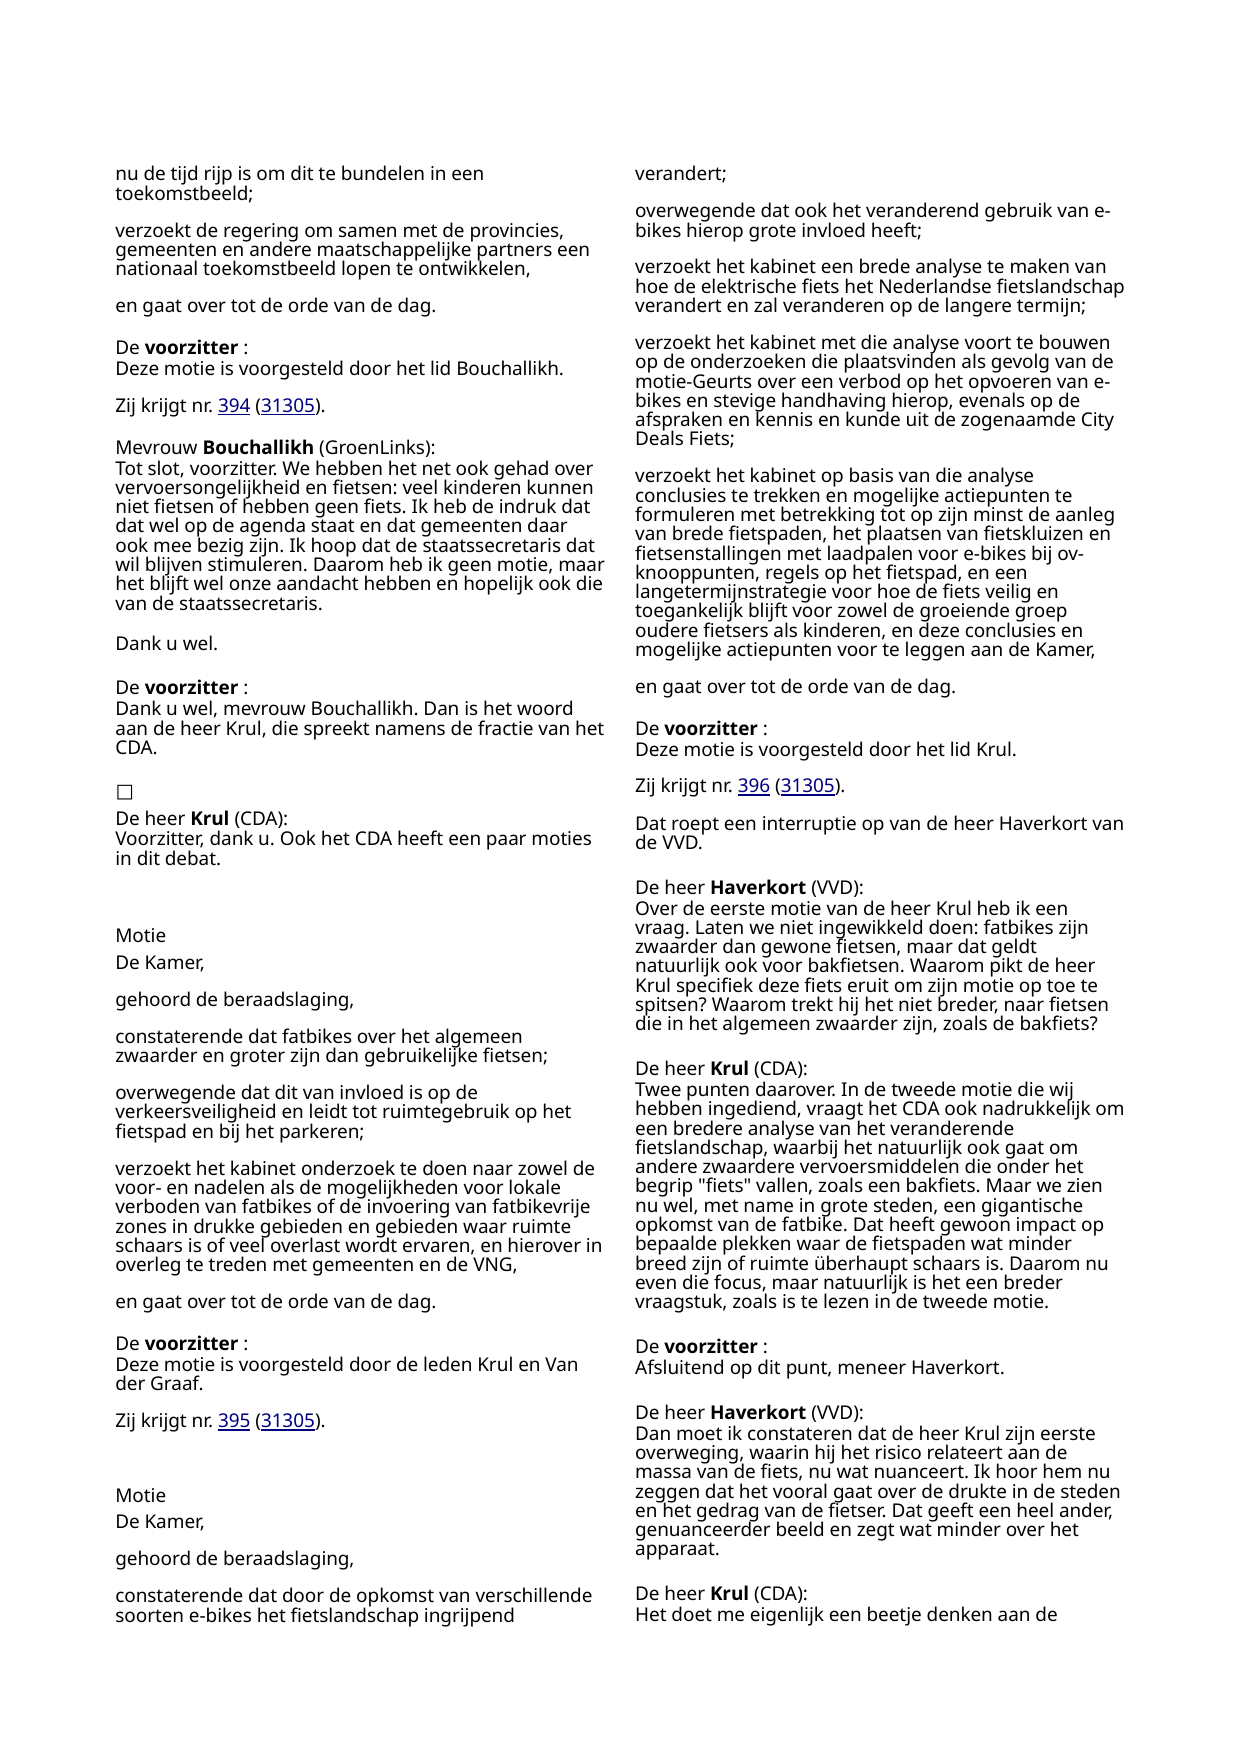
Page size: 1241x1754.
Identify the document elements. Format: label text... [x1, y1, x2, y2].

text Dat roept een interruptie op van de heer Haverkort van de VVD. [635, 814, 1125, 853]
text gehoord de beraadslaging, [115, 1550, 605, 1570]
text en gaat over tot de orde van de dag. [635, 678, 1125, 697]
text gehoord de beraadslaging, [115, 991, 605, 1010]
text Twee punten daarover. In de tweede motie die wij hebben ingediend, vraagt het CDA ook nadrukkelijk om een bredere analyse van het veranderende fietslandschap, waarbij het natuurlijk ook gaat om andere zwaardere vervoersmiddelen die onder het begrip "fiets" vallen, zoals een bakfiets. Maar we zien nu wel, met name in grote steden, een gigantische opkomst van de fatbike. Dat heeft gewoon impact op bepaalde plekken waar de fietspaden wat minder breed zijn of ruimte überhaupt schaars is. Daarom nu even die focus, maar natuurlijk is het een breder vraagstuk, zoals is te lezen in de tweede motie. [635, 1081, 1125, 1312]
text en gaat over tot de orde van de dag. [115, 1293, 605, 1312]
text verandert; [635, 165, 1125, 184]
text Deze motie is voorgesteld door de leden Krul en Van der Graaf. [115, 1356, 605, 1394]
text ⬜ [115, 779, 605, 805]
text De voorzitter : [115, 1330, 605, 1356]
text De Kamer, [115, 1513, 605, 1533]
text Zij krijgt nr. 396 (31305). [635, 777, 1125, 797]
text constaterende dat door de opkomst van verschillende soorten e-bikes het fietslandschap ingrijpend [115, 1587, 605, 1626]
text De voorzitter : [635, 715, 1125, 741]
text Deze motie is voorgesteld door het lid Bouchallikh. [115, 360, 605, 379]
text Dank u wel. [115, 634, 605, 654]
text Deze motie is voorgesteld door het lid Krul. [635, 741, 1125, 760]
text Dan moet ik constateren dat de heer Krul zijn eerste overweging, waarin hij het risico relateert aan de massa van de fiets, nu wat nuanceert. Ik hoor hem nu zeggen dat het vooral gaat over de drukte in de steden en het gedrag van de fietser. Dat geeft een heel ander, genuanceerder beeld en zegt wat minder over het apparaat. [635, 1425, 1125, 1560]
text en gaat over tot de orde van de dag. [115, 297, 605, 316]
text nu de tijd rijp is om dit te bundelen in een toekomstbeeld; [115, 165, 605, 204]
text Motie [115, 1482, 605, 1507]
text verzoekt het kabinet een brede analyse te maken van hoe de elektrische fiets het Nederlandse fietslandschap verandert en zal veranderen op de langere termijn; [635, 258, 1125, 316]
text De Kamer, [115, 954, 605, 973]
text Over de eerste motie van de heer Krul heb ik een vraag. Laten we niet ingewikkeld doen: fatbikes zijn zwaarder dan gewone fietsen, maar dat geldt natuurlijk ook voor bakfietsen. Waarom pikt de heer Krul specifiek deze fiets eruit om zijn motie op toe te spitsen? Waarom trekt hij het niet breder, naar fietsen die in het algemeen zwaarder zijn, zoals de bakfiets? [635, 900, 1125, 1034]
text verzoekt het kabinet met die analyse voort te bouwen op de onderzoeken die plaatsvinden als gevolg van de motie-Geurts over een verbod op het opvoeren van e-bikes en stevige handhaving hierop, evenals op de afspraken en kennis en kunde uit de zogenaamde City Deals Fiets; [635, 334, 1125, 450]
text De heer Krul (CDA): [635, 1581, 1125, 1606]
text De voorzitter : [115, 674, 605, 700]
text De voorzitter : [635, 1333, 1125, 1359]
text constaterende dat fatbikes over het algemeen zwaarder en groter zijn dan gebruikelijke fietsen; [115, 1028, 605, 1067]
text Zij krijgt nr. 394 (31305). [115, 397, 605, 416]
text verzoekt de regering om samen met de provincies, gemeenten en andere maatschappelijke partners een nationaal toekomstbeeld lopen te ontwikkelen, [115, 222, 605, 279]
text Afsluitend op dit punt, meneer Haverkort. [635, 1359, 1125, 1378]
text overwegende dat dit van invloed is op de verkeersveiligheid en leidt tot ruimtegebruik op het fietspad en bij het parkeren; [115, 1084, 605, 1142]
text De voorzitter : [115, 334, 605, 360]
text Het doet me eigenlijk een beetje denken aan de [635, 1606, 1125, 1626]
text Zij krijgt nr. 395 (31305). [115, 1412, 605, 1431]
text Mevrouw Bouchallikh (GroenLinks): [115, 434, 605, 459]
text Tot slot, voorzitter. We hebben het net ook gehad over vervoersongelijkheid en fietsen: veel kinderen kunnen niet fietsen of hebben geen fiets. Ik heb de indruk dat dat wel op de agenda staat en dat gemeenten daar ook mee bezig zijn. Ik hoop dat de staatssecretaris dat wil blijven stimuleren. Daarom heb ik geen motie, maar het blijft wel onze aandacht hebben en hopelijk ook die van de staatssecretaris. [115, 459, 605, 614]
text De heer Haverkort (VVD): [635, 874, 1125, 900]
text verzoekt het kabinet onderzoek te doen naar zowel de voor- en nadelen als de mogelijkheden voor lokale verboden van fatbikes of de invoering van fatbikevrije zones in drukke gebieden en gebieden waar ruimte schaars is of veel overlast wordt ervaren, en hierover in overleg te treden met gemeenten en de VNG, [115, 1160, 605, 1275]
text Dank u wel, mevrouw Bouchallikh. Dan is het woord aan de heer Krul, die spreekt namens de fractie van het CDA. [115, 700, 605, 758]
text Motie [115, 922, 605, 948]
text overwegende dat ook het veranderend gebruik van e-bikes hierop grote invloed heeft; [635, 202, 1125, 241]
text De heer Krul (CDA): [635, 1055, 1125, 1081]
text verzoekt het kabinet op basis van die analyse conclusies te trekken en mogelijke actiepunten te formuleren met betrekking tot op zijn minst de aanleg van brede fietspaden, het plaatsen van fietskluizen en fietsenstallingen met laadpalen voor e-bikes bij ov-knooppunten, regels op het fietspad, en een langetermijnstrategie voor hoe de fiets veilig en toegankelijk blijft voor zowel de groeiende groep oudere fietsers als kinderen, en deze conclusies en mogelijke actiepunten voor te leggen aan de Kamer, [635, 467, 1125, 660]
text Voorzitter, dank u. Ook het CDA heeft een paar moties in dit debat. [115, 830, 605, 869]
text De heer Krul (CDA): [115, 805, 605, 830]
text De heer Haverkort (VVD): [635, 1399, 1125, 1425]
